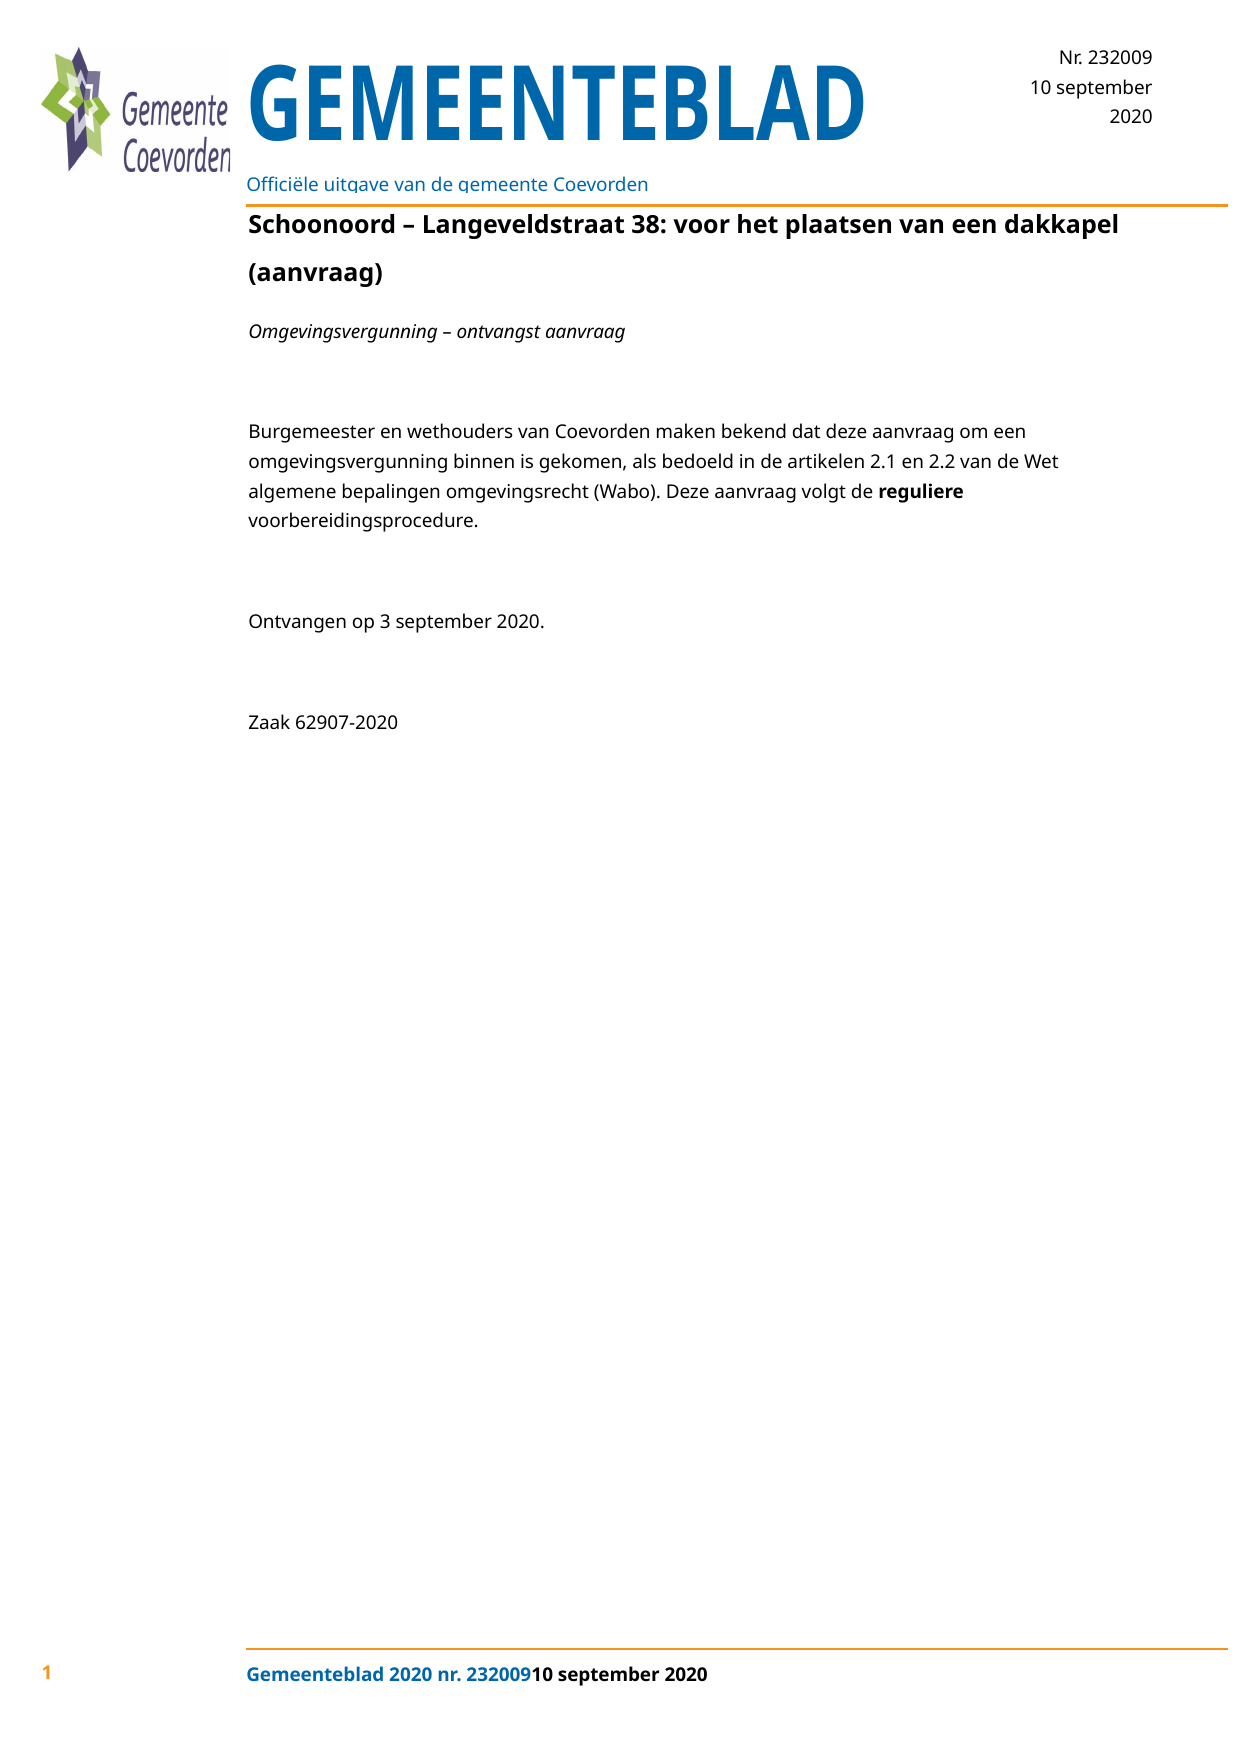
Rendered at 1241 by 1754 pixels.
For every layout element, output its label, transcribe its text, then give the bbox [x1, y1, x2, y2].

text Ontvangen op 3 september 2020. [248, 608, 1152, 634]
text Zaak 62907-2020 [248, 709, 1152, 735]
text Burgemeester en wethouders van Coevorden maken bekend dat deze aanvraag om een omgevingsvergunning binnen is gekomen, als bedoeld in de artikelen 2.1 en 2.2 van de Wet algemene bepalingen omgevingsrecht (Wabo). Deze aanvraag volgt de reguliere voorbereidingsprocedure. [248, 419, 1152, 533]
text Omgevingsvergunning – ontvangst aanvraag [248, 318, 1152, 344]
text Schoonoord – Langeveldstraat 38: voor het plaatsen van een dakkapel (aanvraag) [248, 207, 1152, 288]
picture [41, 47, 231, 172]
